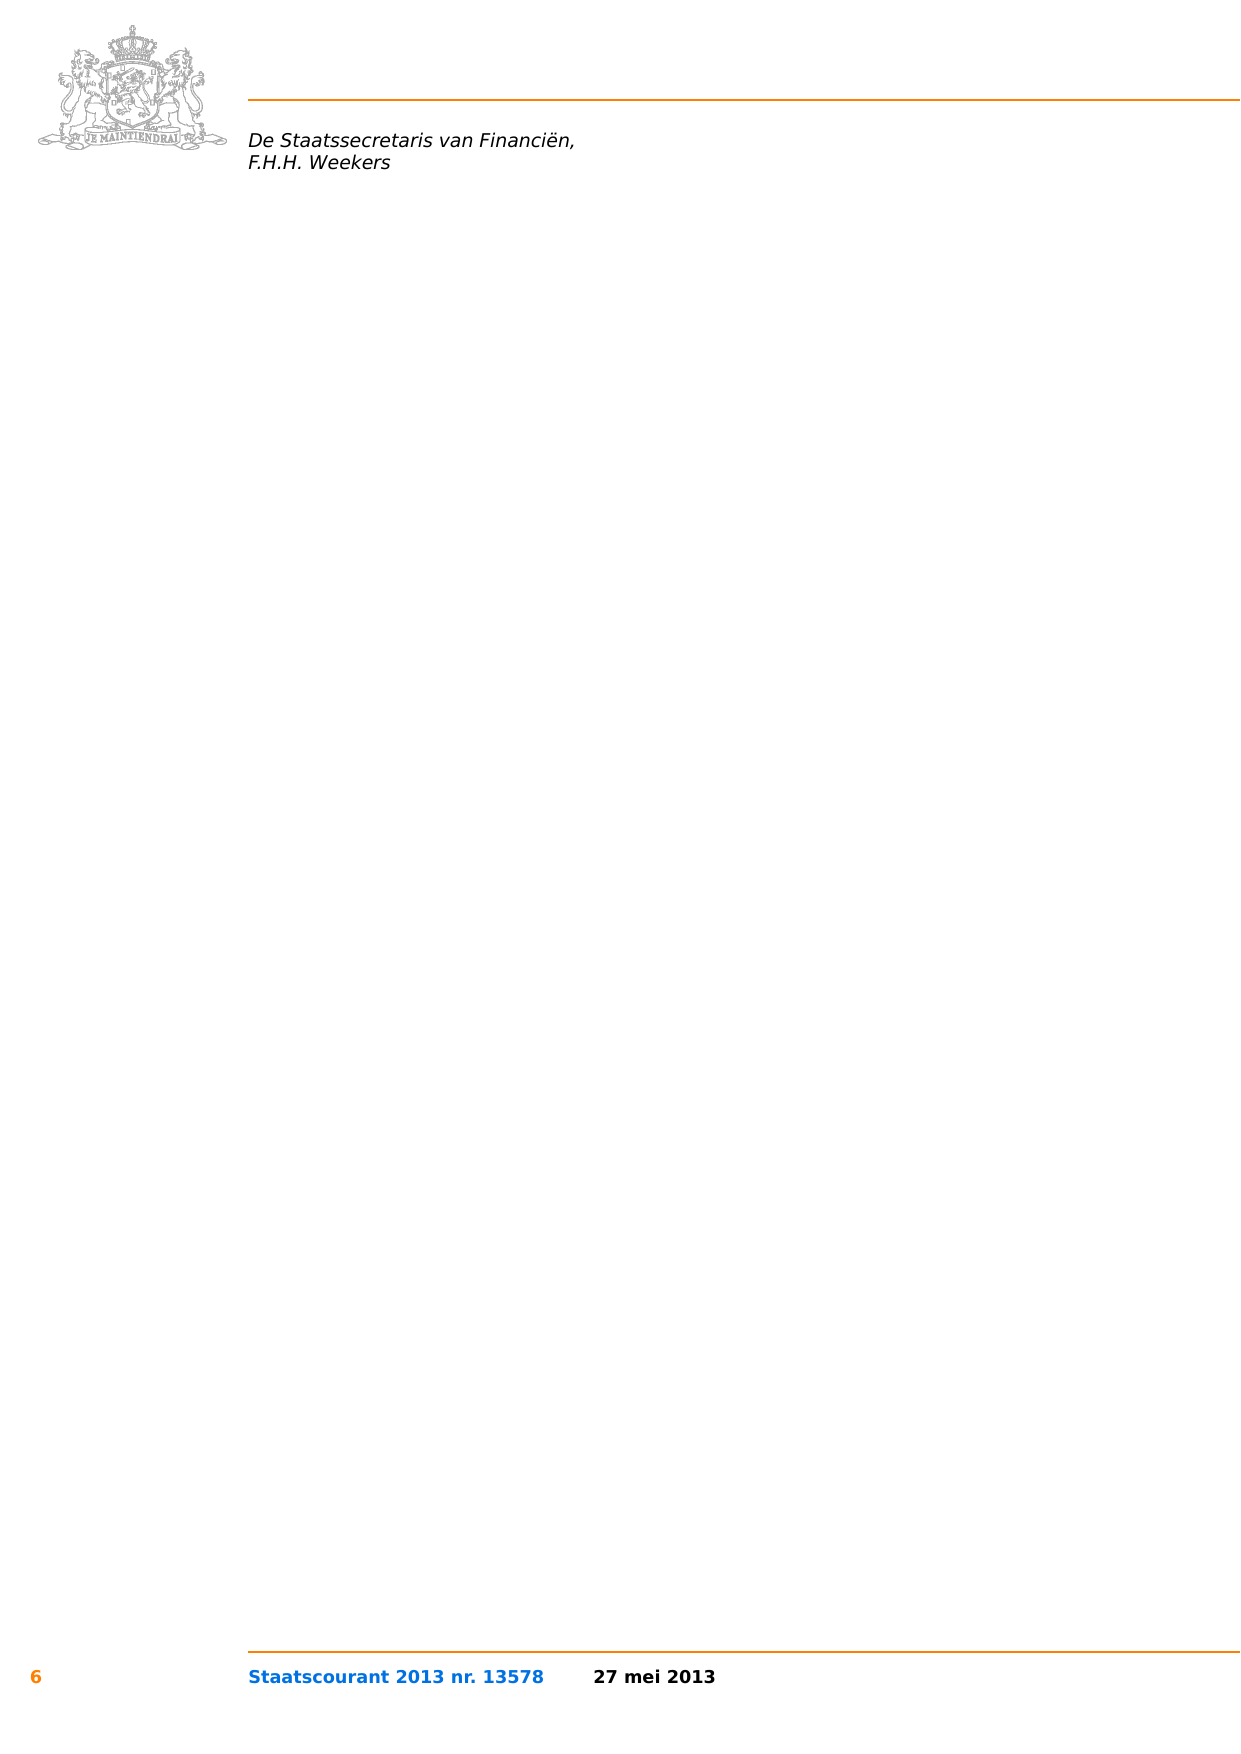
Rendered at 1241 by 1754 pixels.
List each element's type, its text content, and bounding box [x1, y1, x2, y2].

text De Staatssecretaris van Financiën, F.H.H. Weekers [248, 130, 1163, 174]
picture [38, 25, 227, 150]
